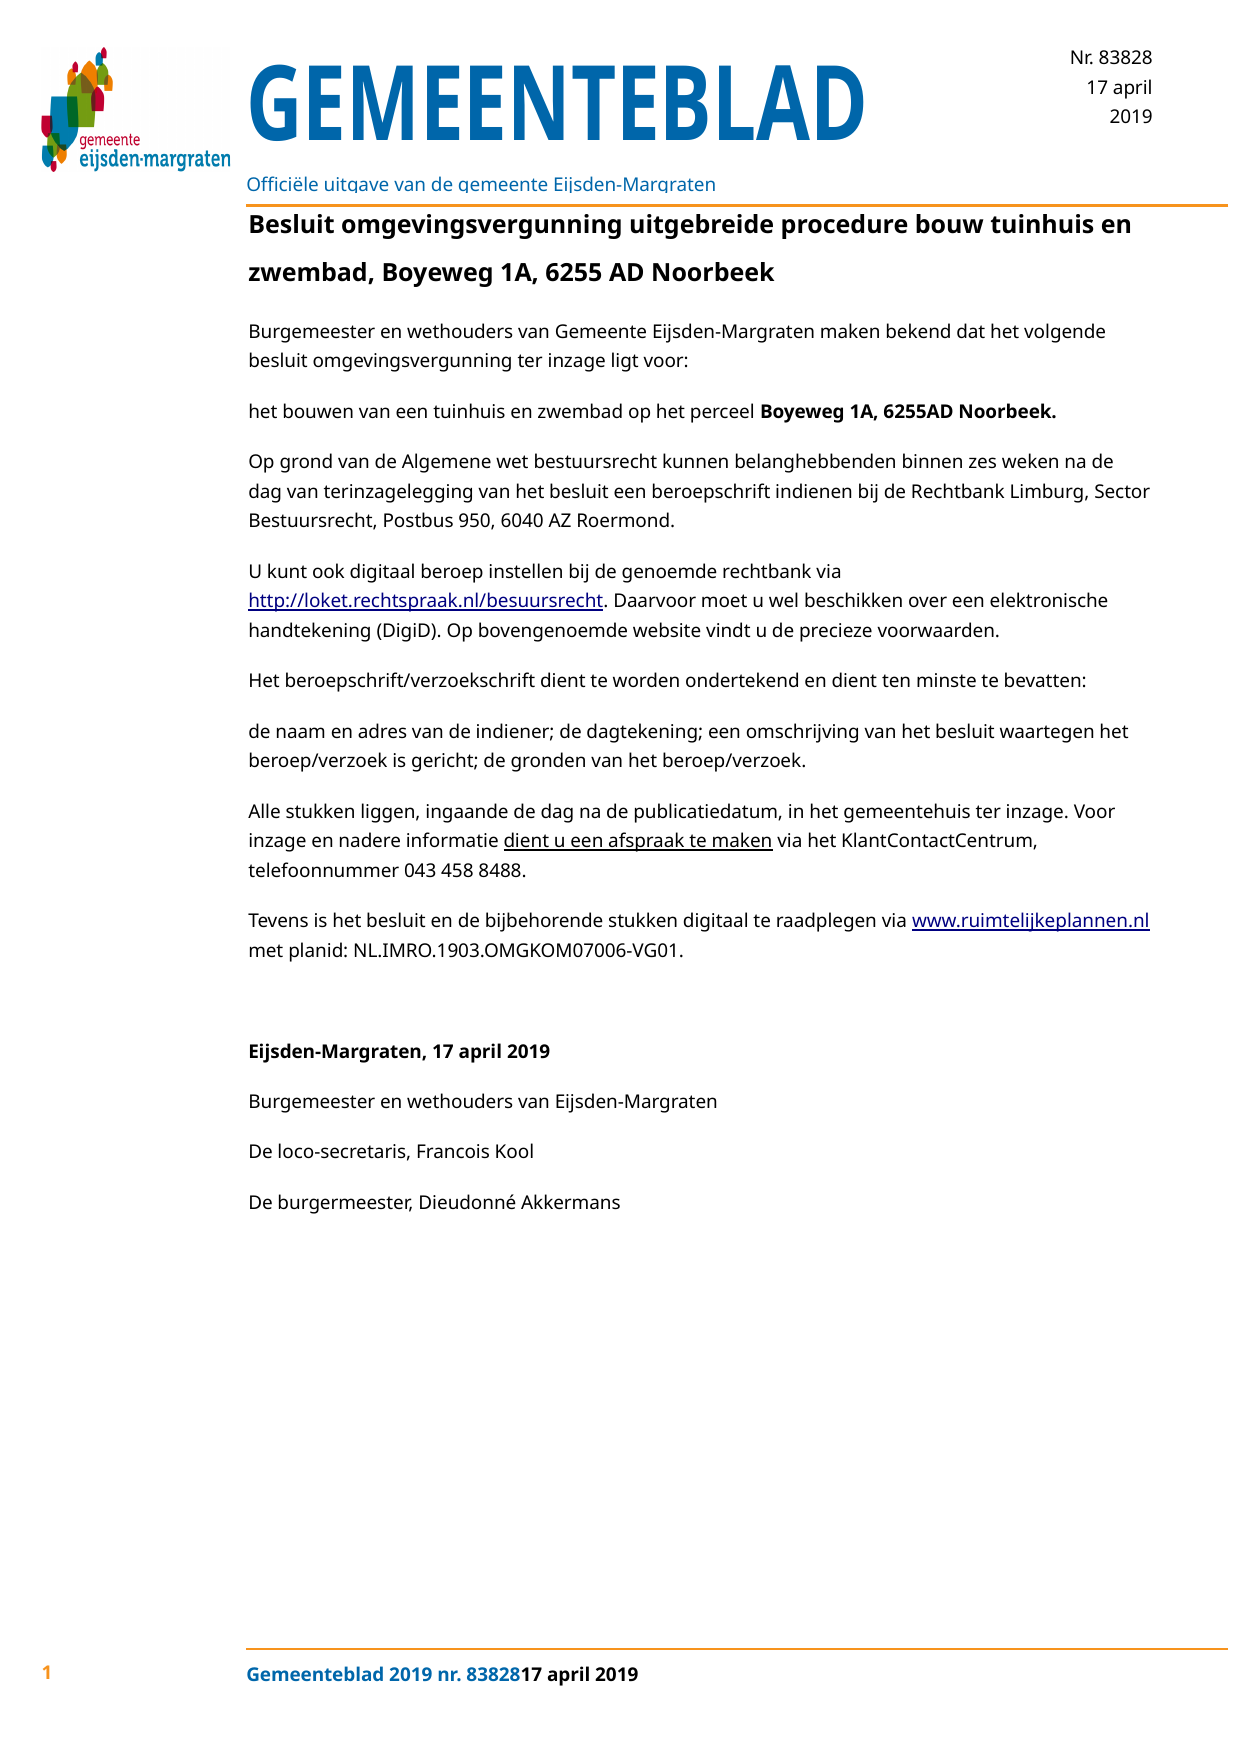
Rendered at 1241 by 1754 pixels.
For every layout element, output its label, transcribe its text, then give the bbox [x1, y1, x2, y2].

text De loco-secretaris, Francois Kool [248, 1139, 1152, 1164]
text de naam en adres van de indiener; de dagtekening; een omschrijving van het besluit waartegen het beroep/verzoek is gericht; de gronden van het beroep/verzoek. [248, 718, 1152, 773]
text Het beroepschrift/verzoekschrift dient te worden ondertekend en dient ten minste te bevatten: [248, 667, 1152, 693]
text Burgemeester en wethouders van Eijsden-Margraten [248, 1088, 1152, 1114]
text De burgermeester, Dieudonné Akkermans [248, 1189, 1152, 1215]
picture [41, 47, 231, 172]
text het bouwen van een tuinhuis en zwembad op het perceel Boyeweg 1A, 6255AD Noorbeek. [248, 398, 1152, 424]
text Eijsden-Margraten, 17 april 2019 [248, 1038, 1152, 1064]
text Tevens is het besluit en de bijbehorende stukken digitaal te raadplegen via www.ruimtelijkeplannen.nl met planid: NL.IMRO.1903.OMGKOM07006-VG01. [248, 907, 1152, 963]
text U kunt ook digitaal beroep instellen bij de genoemde rechtbank via http://loket.rechtspraak.nl/besuursrecht. Daarvoor moet u wel beschikken over een elektronische handtekening (DigiD). Op bovengenoemde website vindt u de precieze voorwaarden. [248, 558, 1152, 643]
text Burgemeester en wethouders van Gemeente Eijsden-Margraten maken bekend dat het volgende besluit omgevingsvergunning ter inzage ligt voor: [248, 318, 1152, 373]
text Alle stukken liggen, ingaande de dag na de publicatiedatum, in het gemeentehuis ter inzage. Voor inzage en nadere informatie dient u een afspraak te maken via het KlantContactCentrum, telefoonnummer 043 458 8488. [248, 798, 1152, 883]
text Besluit omgevingsvergunning uitgebreide procedure bouw tuinhuis en zwembad, Boyeweg 1A, 6255 AD Noorbeek [248, 207, 1152, 288]
text Op grond van de Algemene wet bestuursrecht kunnen belanghebbenden binnen zes weken na de dag van terinzagelegging van het besluit een beroepschrift indienen bij de Rechtbank Limburg, Sector Bestuursrecht, Postbus 950, 6040 AZ Roermond. [248, 448, 1152, 533]
